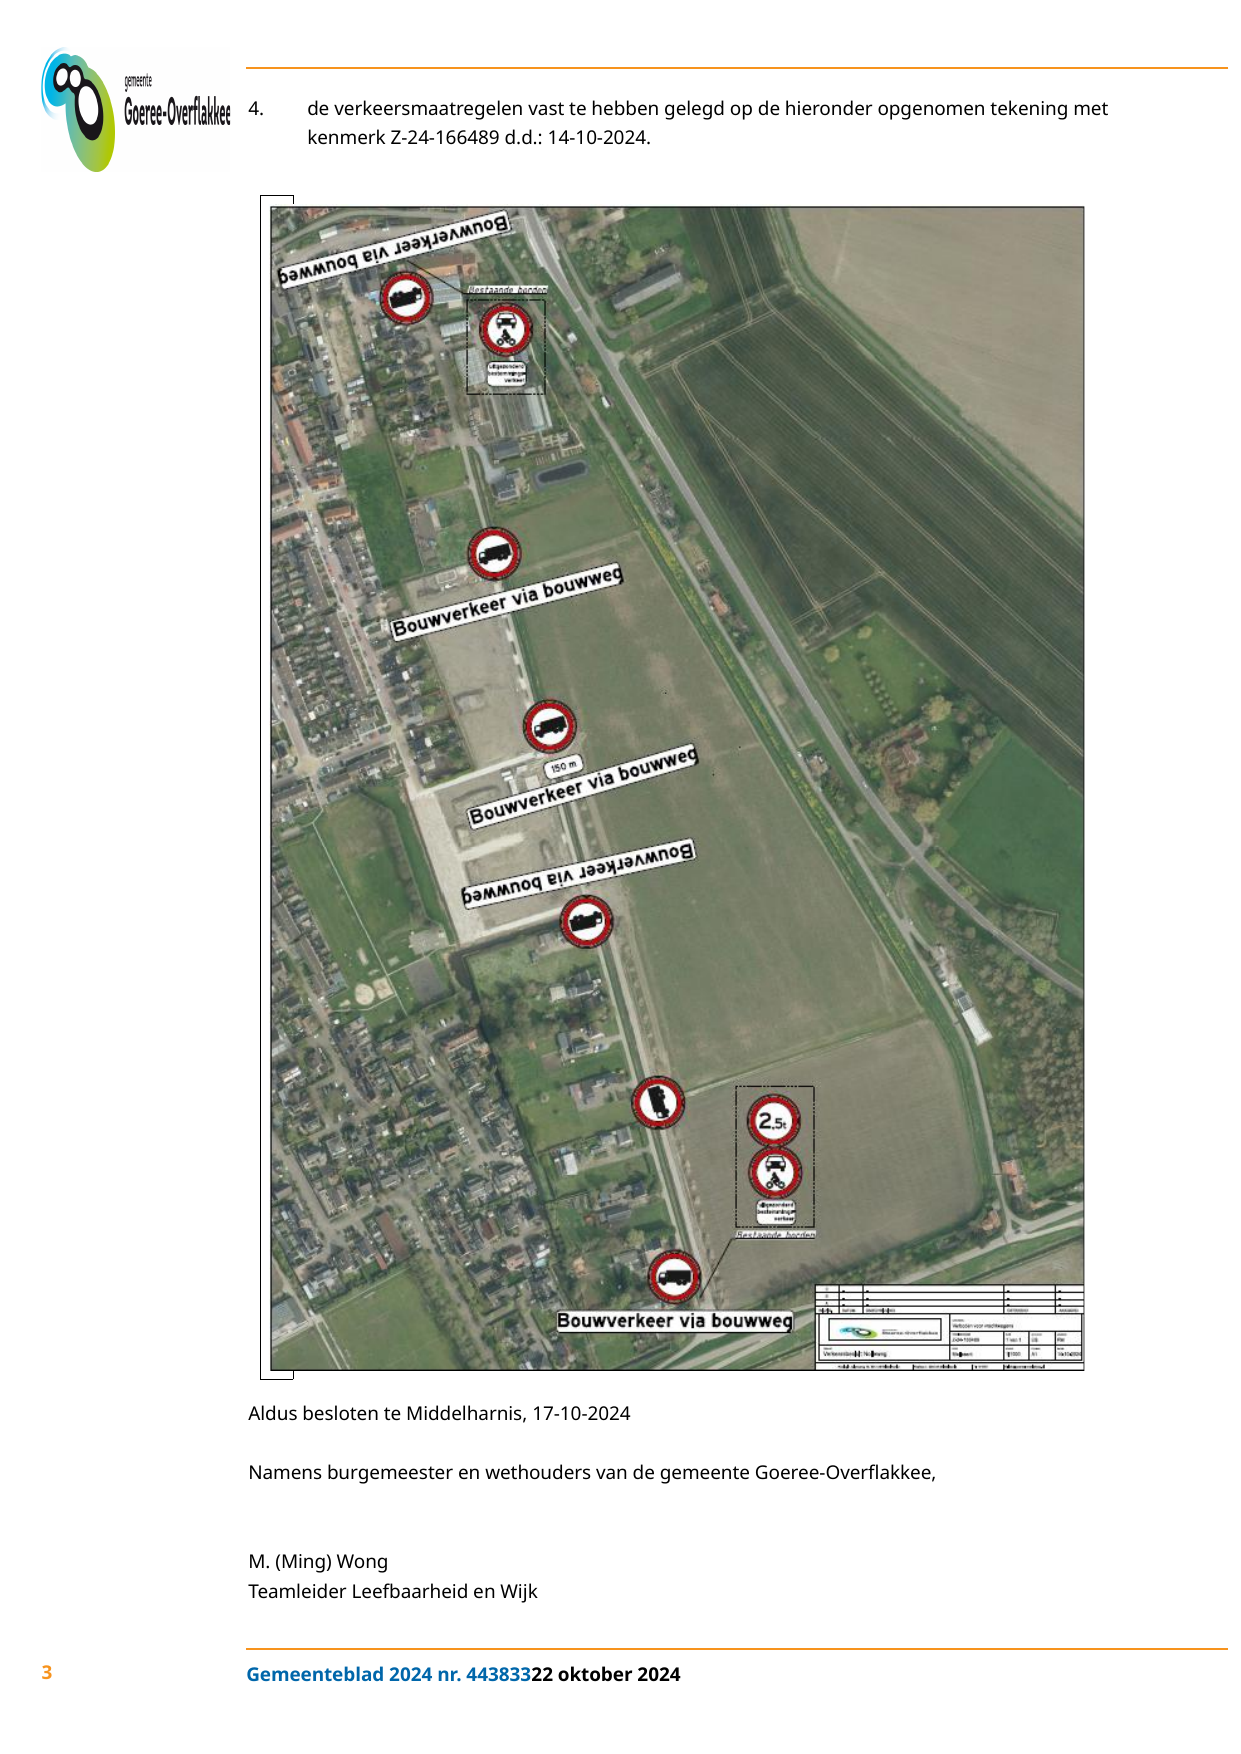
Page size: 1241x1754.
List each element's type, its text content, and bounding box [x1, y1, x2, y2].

picture [41, 47, 231, 172]
text M. (Ming) Wong [248, 1548, 1152, 1574]
text Namens burgemeester en wethouders van de gemeente Goeree-Overflakkee, [248, 1459, 1152, 1485]
picture [268, 204, 1085, 1371]
text Teamleider Leefbaarheid en Wijk [248, 1578, 1152, 1604]
text Aldus besloten te Middelharnis, 17-10-2024 [248, 1400, 1152, 1426]
list de verkeersmaatregelen vast te hebben gelegd op de hieronder opgenomen tekening met kenmerk Z-24-166489 d.d.: 14-10-2024. [248, 95, 1152, 150]
